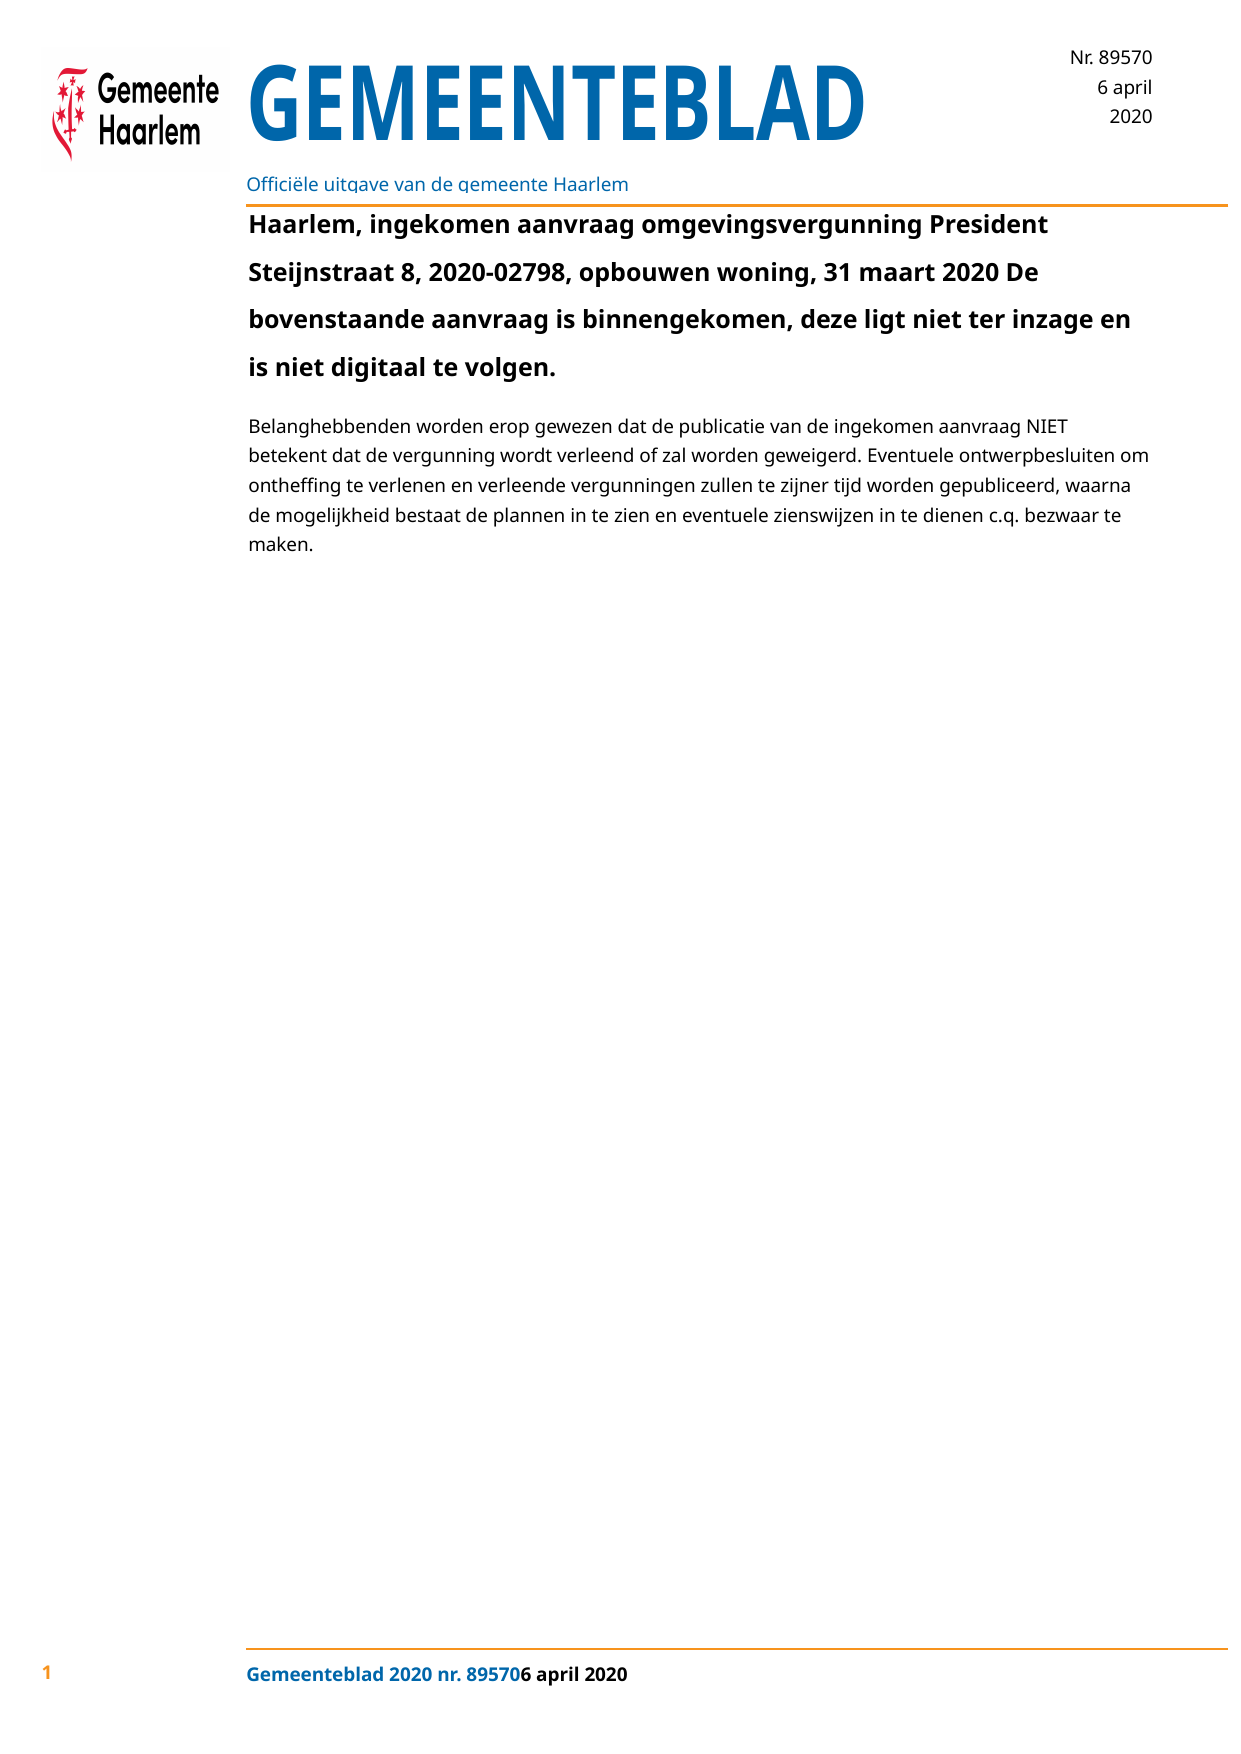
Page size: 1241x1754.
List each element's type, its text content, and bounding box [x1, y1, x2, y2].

text Belanghebbenden worden erop gewezen dat de publicatie van de ingekomen aanvraag NIET betekent dat de vergunning wordt verleend of zal worden geweigerd. Eventuele ontwerpbesluiten om ontheffing te verlenen en verleende vergunningen zullen te zijner tijd worden gepubliceerd, waarna de mogelijkheid bestaat de plannen in te zien en eventuele zienswijzen in te dienen c.q. bezwaar te maken. [248, 413, 1152, 557]
text Haarlem, ingekomen aanvraag omgevingsvergunning President Steijnstraat 8, 2020-02798, opbouwen woning, 31 maart 2020 De bovenstaande aanvraag is binnengekomen, deze ligt niet ter inzage en is niet digitaal te volgen. [248, 207, 1152, 384]
picture [41, 47, 231, 172]
